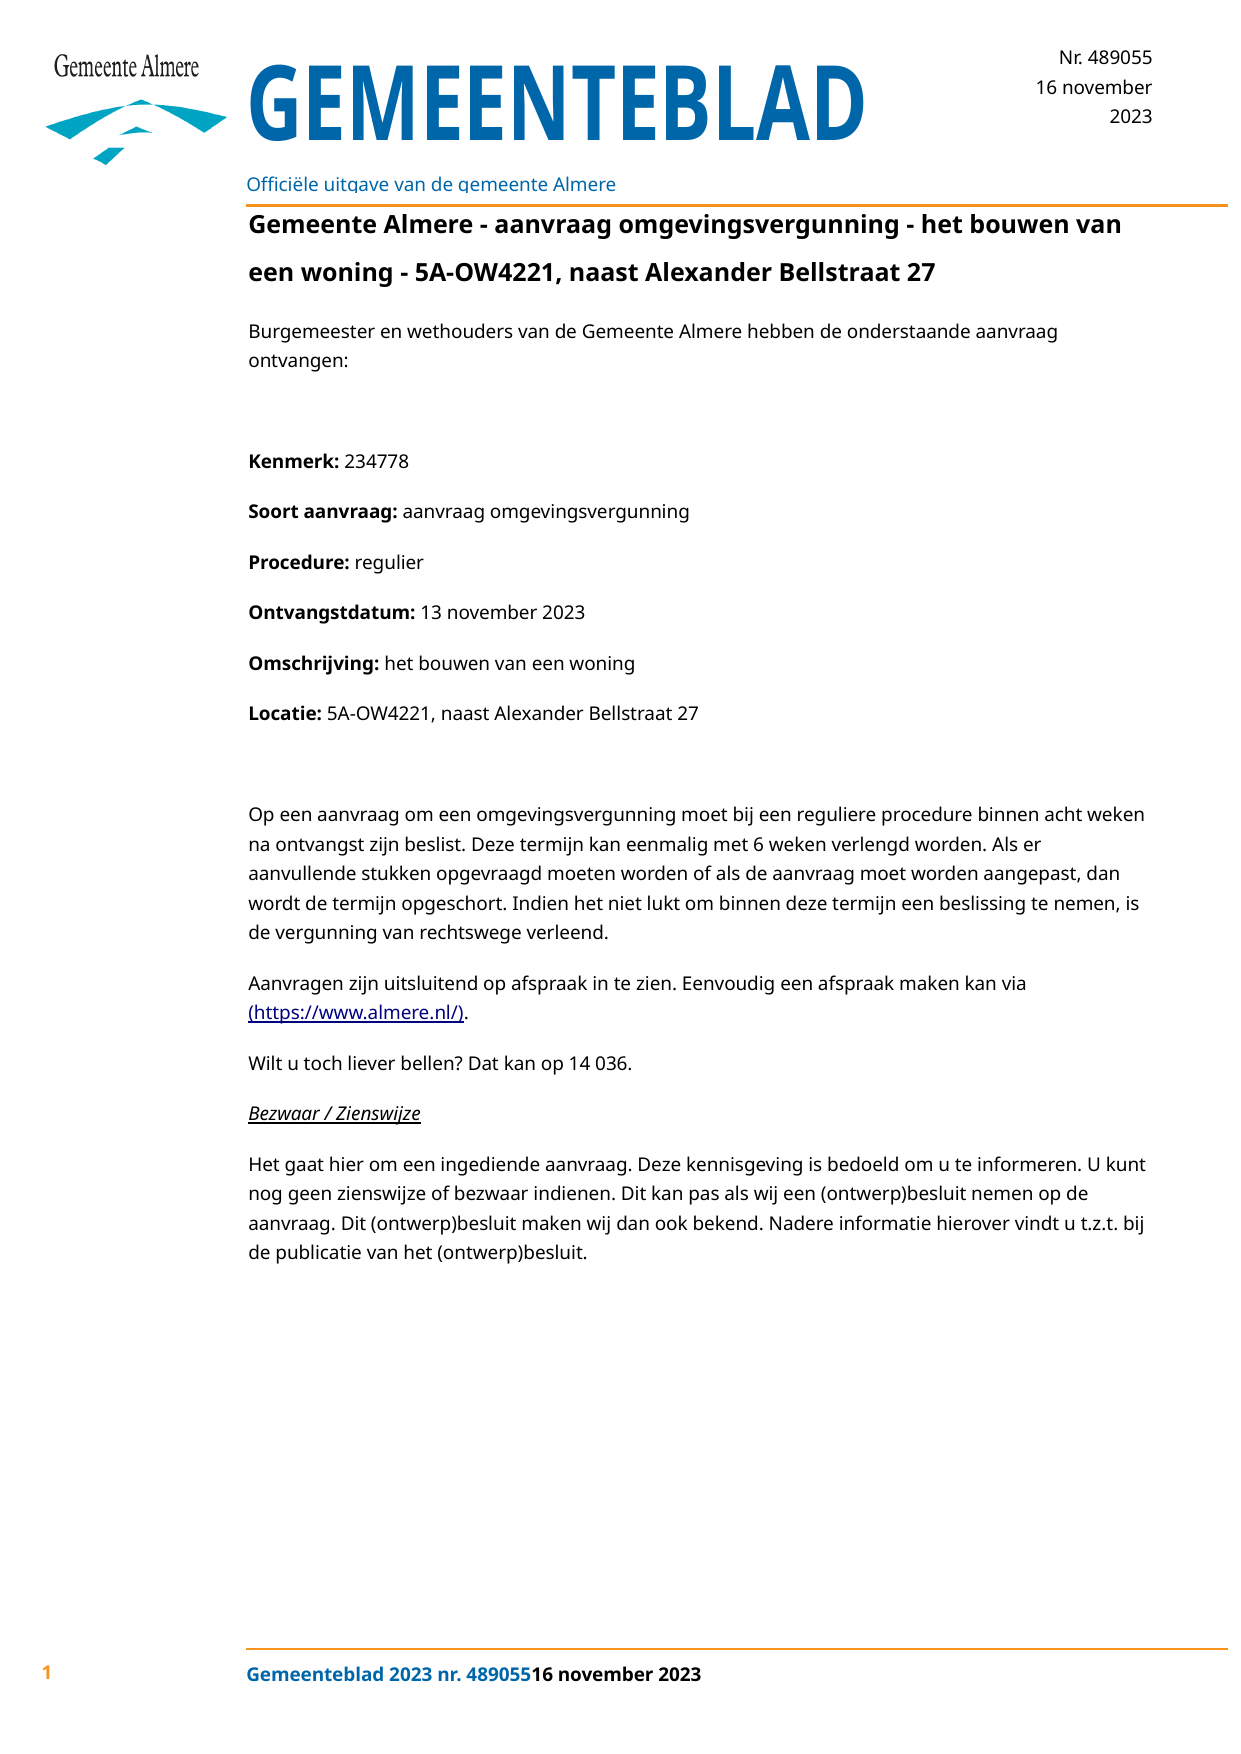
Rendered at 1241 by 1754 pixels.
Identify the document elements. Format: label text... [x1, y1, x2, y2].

text Gemeente Almere - aanvraag omgevingsvergunning - het bouwen van een woning - 5A-OW4221, naast Alexander Bellstraat 27 [248, 207, 1152, 288]
picture [41, 47, 231, 172]
text Aanvragen zijn uitsluitend op afspraak in te zien. Eenvoudig een afspraak maken kan via (https://www.almere.nl/). [248, 970, 1152, 1025]
text Soort aanvraag: aanvraag omgevingsvergunning [248, 499, 1152, 524]
text Procedure: regulier [248, 549, 1152, 575]
text Ontvangstdatum: 13 november 2023 [248, 599, 1152, 625]
text Het gaat hier om een ingediende aanvraag. Deze kennisgeving is bedoeld om u te informeren. U kunt nog geen zienswijze of bezwaar indienen. Dit kan pas als wij een (ontwerp)besluit nemen op de aanvraag. Dit (ontwerp)besluit maken wij dan ook bekend. Nadere informatie hierover vindt u t.z.t. bij de publicatie van het (ontwerp)besluit. [248, 1151, 1152, 1265]
text Bezwaar / Zienswijze [248, 1100, 1152, 1126]
text Wilt u toch liever bellen? Dat kan op 14 036. [248, 1050, 1152, 1076]
text Op een aanvraag om een omgevingsvergunning moet bij een reguliere procedure binnen acht weken na ontvangst zijn beslist. Deze termijn kan eenmalig met 6 weken verlengd worden. Als er aanvullende stukken opgevraagd moeten worden of als de aanvraag moet worden aangepast, dan wordt de termijn opgeschort. Indien het niet lukt om binnen deze termijn een beslissing te nemen, is de vergunning van rechtswege verleend. [248, 801, 1152, 945]
text Burgemeester en wethouders van de Gemeente Almere hebben de onderstaande aanvraag ontvangen: [248, 318, 1152, 373]
text Kenmerk: 234778 [248, 448, 1152, 474]
text Omschrijving: het bouwen van een woning [248, 650, 1152, 676]
text Locatie: 5A-OW4221, naast Alexander Bellstraat 27 [248, 700, 1152, 726]
